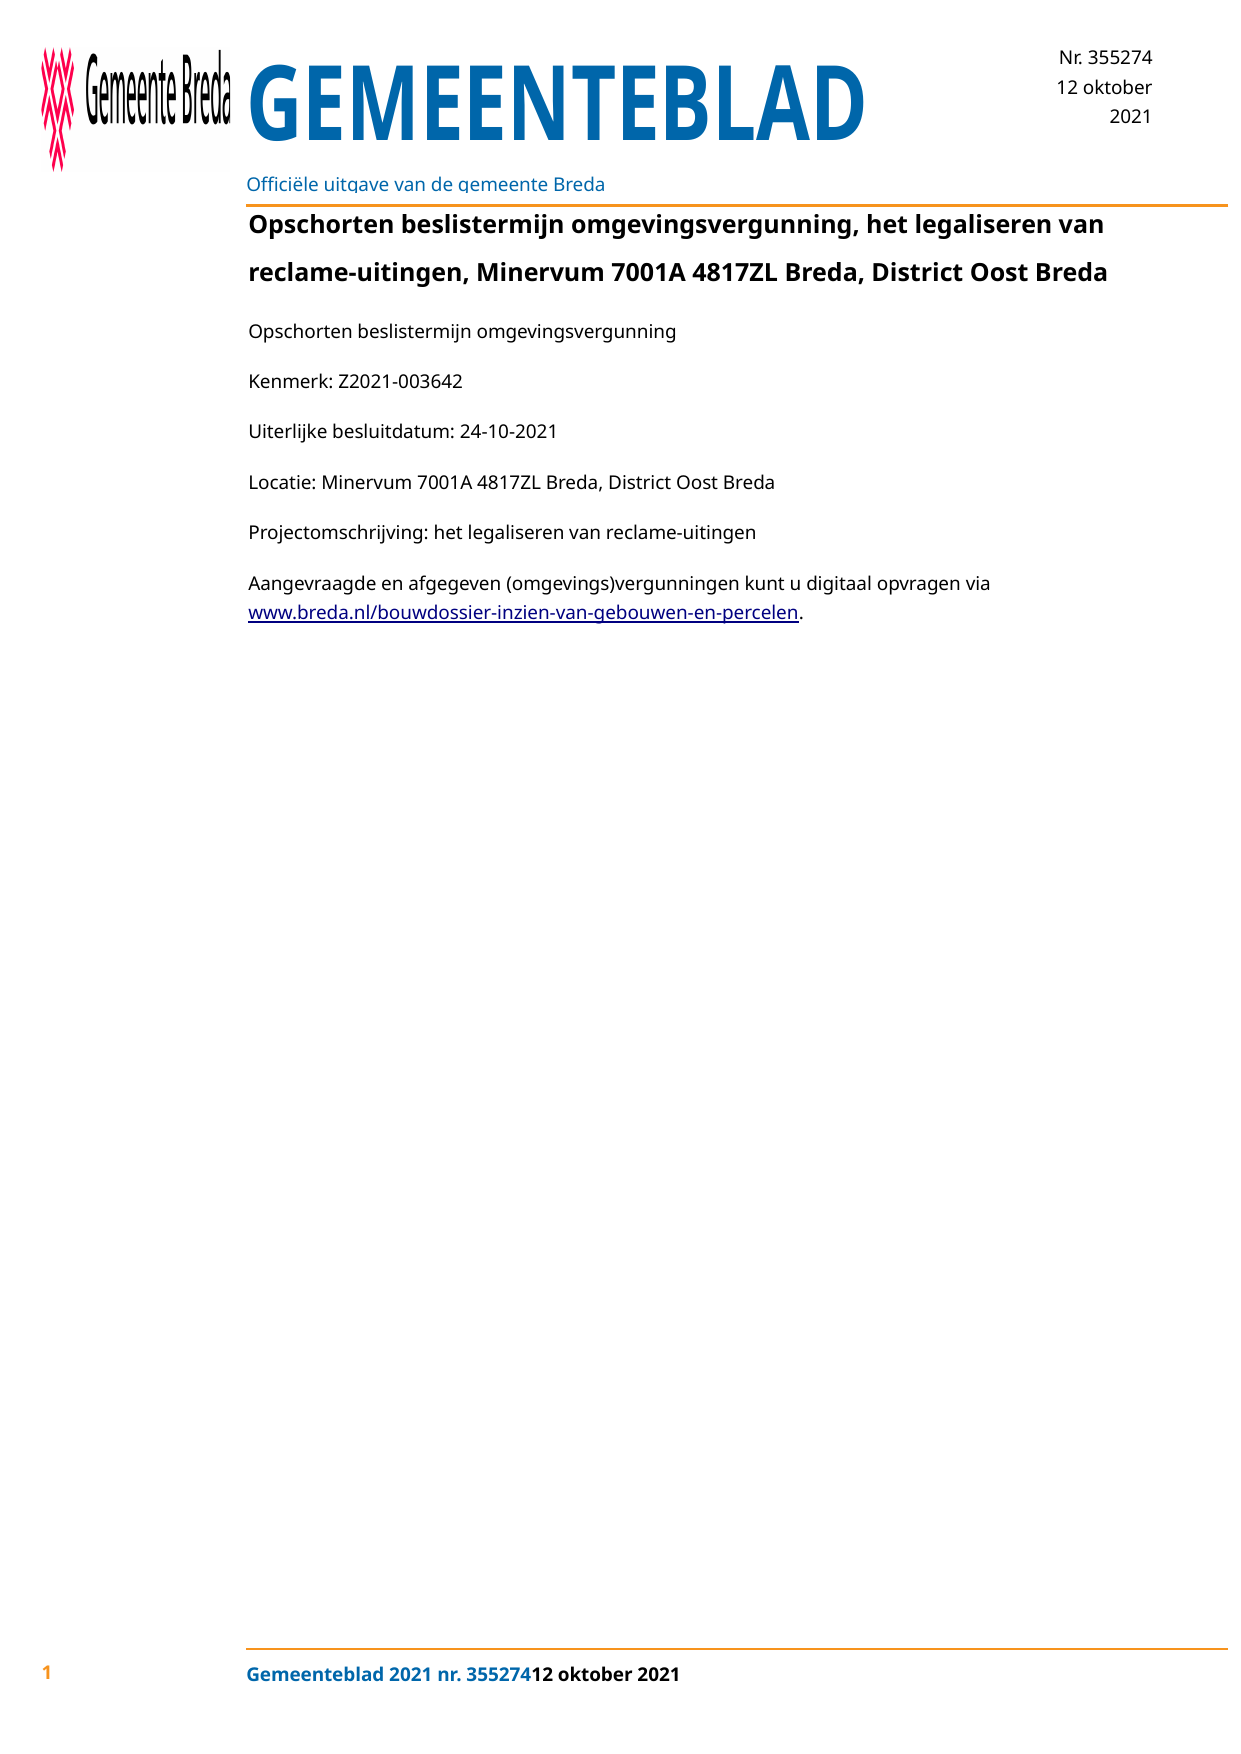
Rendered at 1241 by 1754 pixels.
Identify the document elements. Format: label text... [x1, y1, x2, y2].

text Opschorten beslistermijn omgevingsvergunning, het legaliseren van reclame-uitingen, Minervum 7001A 4817ZL Breda, District Oost Breda [248, 207, 1152, 288]
text Locatie: Minervum 7001A 4817ZL Breda, District Oost Breda [248, 469, 1152, 495]
text Opschorten beslistermijn omgevingsvergunning [248, 318, 1152, 344]
picture [41, 47, 231, 172]
text Uiterlijke besluitdatum: 24-10-2021 [248, 419, 1152, 444]
text Projectomschrijving: het legaliseren van reclame-uitingen [248, 519, 1152, 545]
text Aangevraagde en afgegeven (omgevings)vergunningen kunt u digitaal opvragen via www.breda.nl/bouwdossier-inzien-van-gebouwen-en-percelen. [248, 570, 1152, 625]
text Kenmerk: Z2021-003642 [248, 368, 1152, 394]
